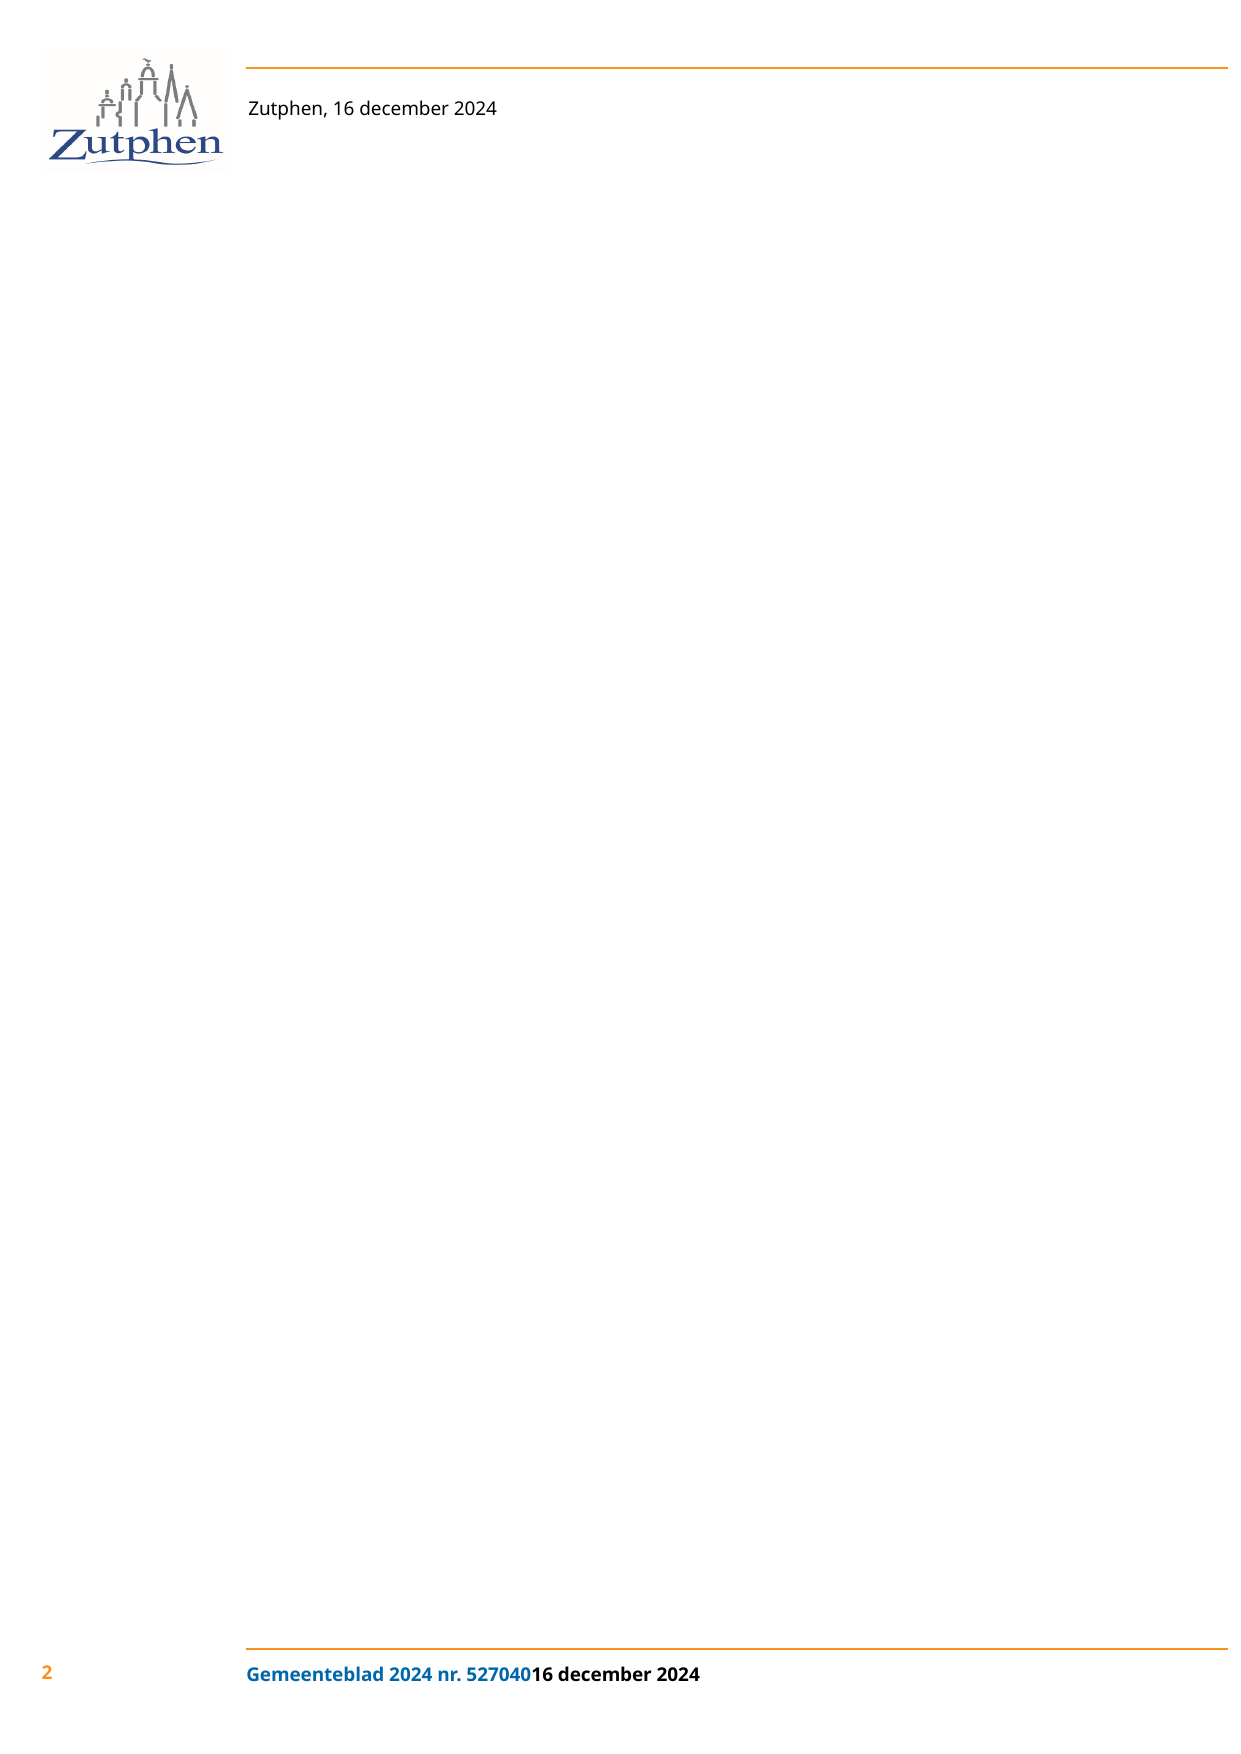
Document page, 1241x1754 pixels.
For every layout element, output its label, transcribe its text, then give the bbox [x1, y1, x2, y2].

text Zutphen, 16 december 2024 [248, 95, 1152, 121]
picture [41, 47, 231, 172]
